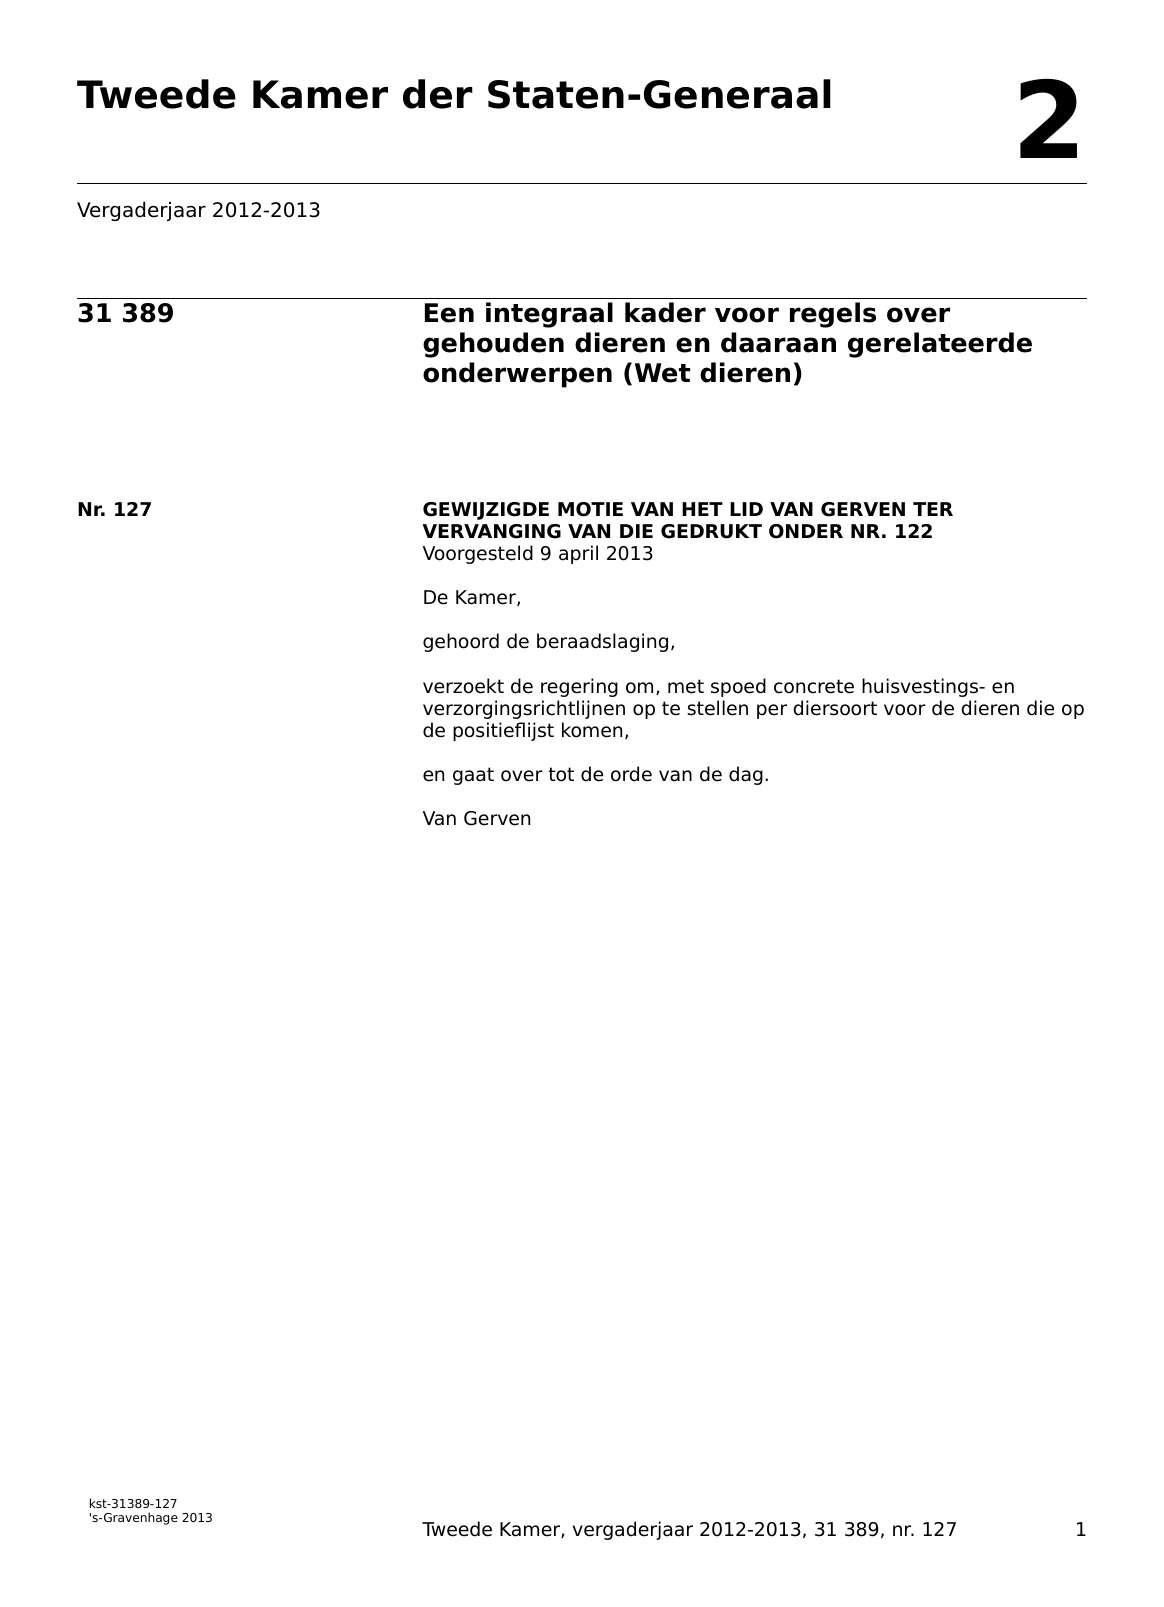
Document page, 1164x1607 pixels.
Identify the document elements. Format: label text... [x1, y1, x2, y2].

text kst-31389-127 [88, 1497, 323, 1511]
subtitle Nr. 127 GEWIJZIGDE MOTIE VAN HET LID VAN GERVEN TER VERVANGING VAN DIE GEDRUKT ONDER NR. 122 [77, 499, 1087, 543]
table_cell Vergaderjaar 2012-2013 [77, 184, 1087, 298]
text De Kamer, [422, 587, 1087, 609]
table_header 2 [886, 59, 1087, 183]
text Voorgesteld 9 april 2013 [422, 543, 1087, 565]
text Van Gerven [422, 808, 1087, 830]
subtitle 31 389 Een integraal kader voor regels over gehouden dieren en daaraan gerelateerde onderwerpen (Wet dieren) [77, 299, 1087, 388]
table_header Tweede Kamer der Staten-Generaal [77, 59, 886, 183]
text 's-Gravenhage 2013 [88, 1511, 323, 1525]
text verzoekt de regering om, met spoed concrete huisvestings- en verzorgingsrichtlijnen op te stellen per diersoort voor de dieren die op de positieflijst komen, [422, 676, 1087, 741]
text en gaat over tot de orde van de dag. [422, 764, 1087, 786]
text gehoord de beraadslaging, [422, 631, 1087, 653]
